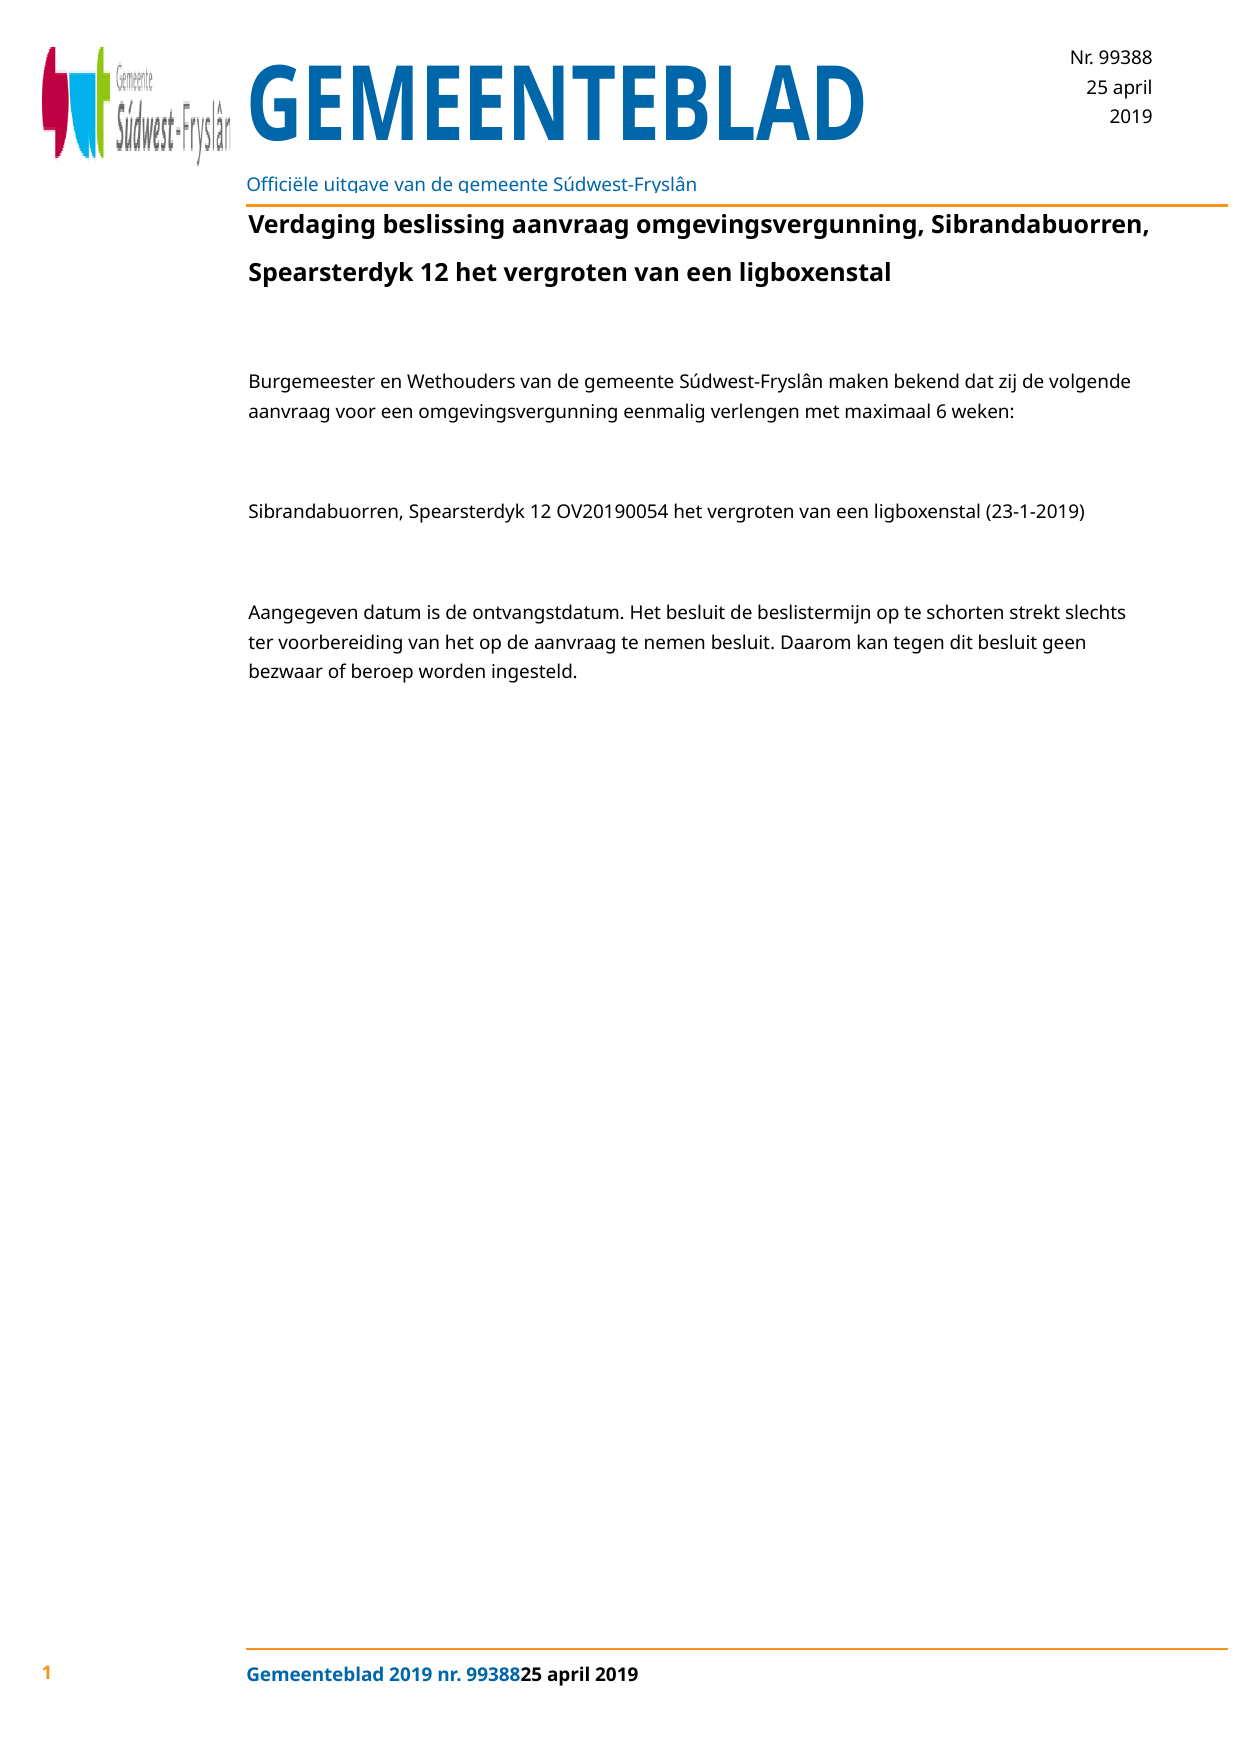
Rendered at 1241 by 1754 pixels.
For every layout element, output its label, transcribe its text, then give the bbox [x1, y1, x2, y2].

text Verdaging beslissing aanvraag omgevingsvergunning, Sibrandabuorren, Spearsterdyk 12 het vergroten van een ligboxenstal [248, 207, 1152, 288]
text Aangegeven datum is de ontvangstdatum. Het besluit de beslistermijn op te schorten strekt slechts ter voorbereiding van het op de aanvraag te nemen besluit. Daarom kan tegen dit besluit geen bezwaar of beroep worden ingesteld. [248, 599, 1152, 684]
text Burgemeester en Wethouders van de gemeente Súdwest-Fryslân maken bekend dat zij de volgende aanvraag voor een omgevingsvergunning eenmalig verlengen met maximaal 6 weken: [248, 368, 1152, 424]
text Sibrandabuorren, Spearsterdyk 12 OV20190054 het vergroten van een ligboxenstal (23-1-2019) [248, 499, 1152, 524]
picture [41, 47, 231, 172]
